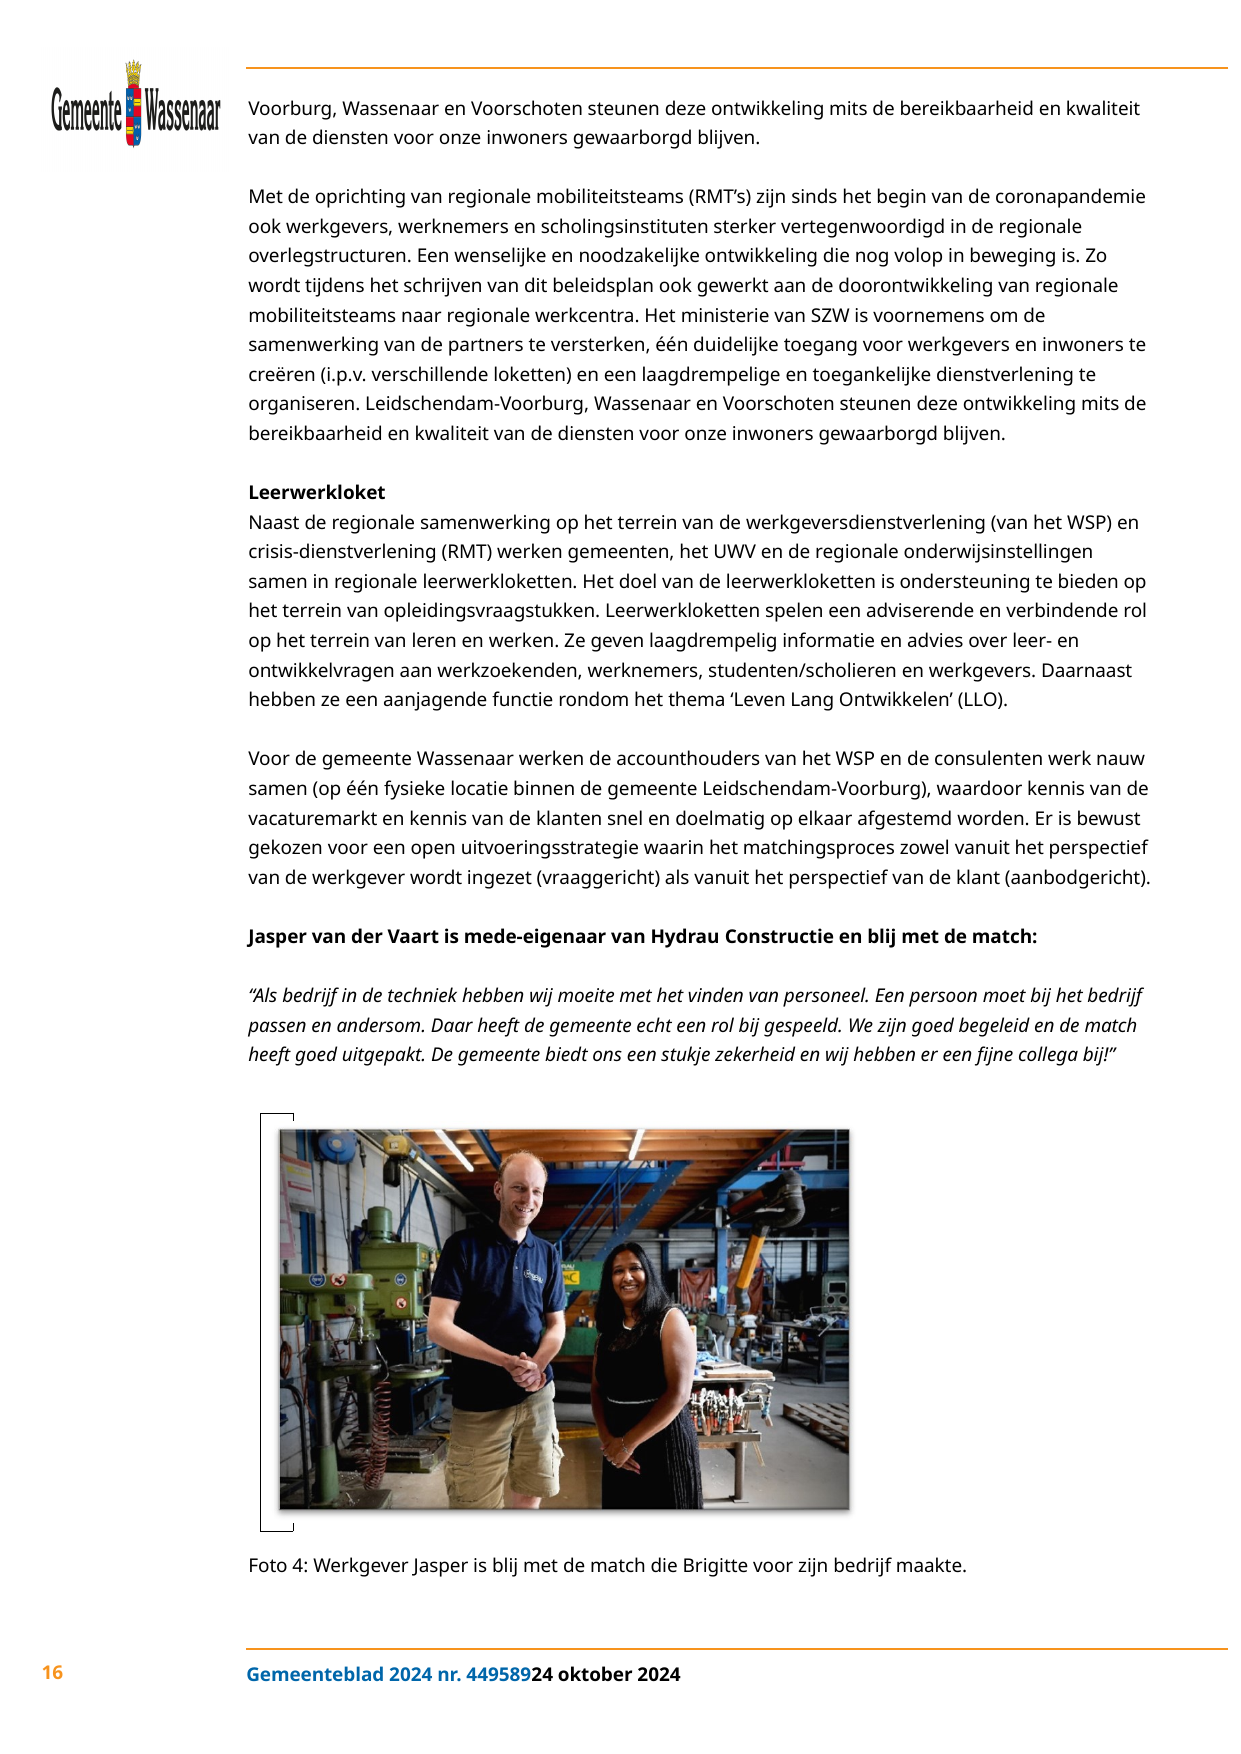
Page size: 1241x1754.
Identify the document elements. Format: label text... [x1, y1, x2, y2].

text Foto 4: Werkgever Jasper is blij met de match die Brigitte voor zijn bedrijf maakte. [248, 1553, 1152, 1578]
text Met de oprichting van regionale mobiliteitsteams (RMT’s) zijn sinds het begin van de coronapandemie ook werkgevers, werknemers en scholingsinstituten sterker vertegenwoordigd in de regionale overlegstructuren. Een wenselijke en noodzakelijke ontwikkeling die nog volop in beweging is. Zo wordt tijdens het schrijven van dit beleidsplan ook gewerkt aan de doorontwikkeling van regionale mobiliteitsteams naar regionale werkcentra. Het ministerie van SZW is voornemens om de samenwerking van de partners te versterken, één duidelijke toegang voor werkgevers en inwoners te creëren (i.p.v. verschillende loketten) en een laagdrempelige en toegankelijke dienstverlening te organiseren. Leidschendam-Voorburg, Wassenaar en Voorschoten steunen deze ontwikkeling mits de bereikbaarheid en kwaliteit van de diensten voor onze inwoners gewaarborgd blijven. [248, 183, 1152, 446]
text Leerwerkloket [248, 479, 1152, 505]
picture [41, 47, 231, 172]
text Voor de gemeente Wassenaar werken de accounthouders van het WSP en de consulenten werk nauw samen (op één fysieke locatie binnen de gemeente Leidschendam-Voorburg), waardoor kennis van de vacaturemarkt en kennis van de klanten snel en doelmatig op elkaar afgestemd worden. Er is bewust gekozen voor een open uitvoeringsstrategie waarin het matchingsproces zowel vanuit het perspectief van de werkgever wordt ingezet (vraaggericht) als vanuit het perspectief van de klant (aanbodgericht). [248, 746, 1152, 890]
picture [268, 1121, 860, 1523]
text Voorburg, Wassenaar en Voorschoten steunen deze ontwikkeling mits de bereikbaarheid en kwaliteit van de diensten voor onze inwoners gewaarborgd blijven. [248, 95, 1152, 150]
text Naast de regionale samenwerking op het terrein van de werkgeversdienstverlening (van het WSP) en crisis-dienstverlening (RMT) werken gemeenten, het UWV en de regionale onderwijsinstellingen samen in regionale leerwerkloketten. Het doel van de leerwerkloketten is ondersteuning te bieden op het terrein van opleidingsvraagstukken. Leerwerkloketten spelen een adviserende en verbindende rol op het terrein van leren en werken. Ze geven laagdrempelig informatie en advies over leer- en ontwikkelvragen aan werkzoekenden, werknemers, studenten/scholieren en werkgevers. Daarnaast hebben ze een aanjagende functie rondom het thema ‘Leven Lang Ontwikkelen’ (LLO). [248, 509, 1152, 712]
text Jasper van der Vaart is mede-eigenaar van Hydrau Constructie en blij met de match: [248, 923, 1152, 949]
text “Als bedrijf in de techniek hebben wij moeite met het vinden van personeel. Een persoon moet bij het bedrijf passen en andersom. Daar heeft de gemeente echt een rol bij gespeeld. We zijn goed begeleid en de match heeft goed uitgepakt. De gemeente biedt ons een stukje zekerheid en wij hebben er een fijne collega bij!” [248, 982, 1152, 1067]
